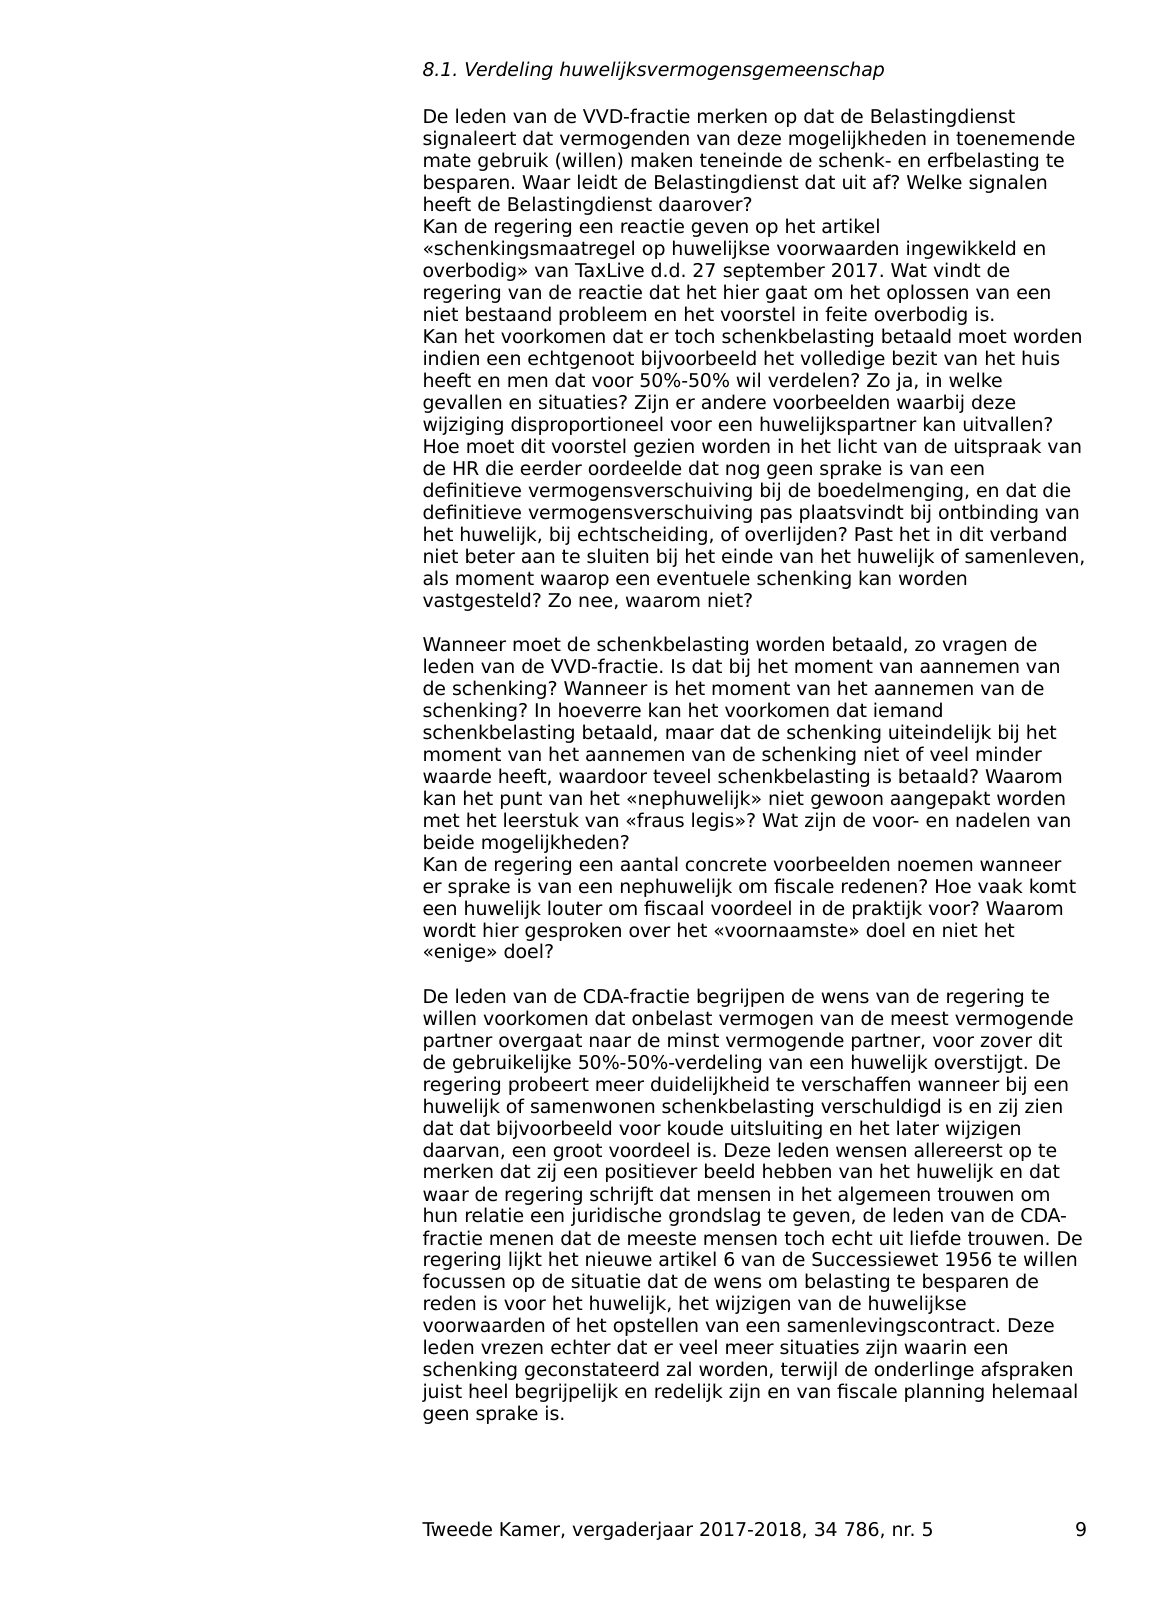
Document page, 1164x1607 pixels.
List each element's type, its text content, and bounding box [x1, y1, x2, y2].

text De leden van de CDA-fractie begrijpen de wens van de regering te willen voorkomen dat onbelast vermogen van de meest vermogende partner overgaat naar de minst vermogende partner, voor zover dit de gebruikelijke 50%-50%-verdeling van een huwelijk overstijgt. De regering probeert meer duidelijkheid te verschaffen wanneer bij een huwelijk of samenwonen schenkbelasting verschuldigd is en zij zien dat dat bijvoorbeeld voor koude uitsluiting en het later wijzigen daarvan, een groot voordeel is. Deze leden wensen allereerst op te merken dat zij een positiever beeld hebben van het huwelijk en dat waar de regering schrijft dat mensen in het algemeen trouwen om hun relatie een juridische grondslag te geven, de leden van de CDA-fractie menen dat de meeste mensen toch echt uit liefde trouwen. De regering lijkt het nieuwe artikel 6 van de Successiewet 1956 te willen focussen op de situatie dat de wens om belasting te besparen de reden is voor het huwelijk, het wijzigen van de huwelijkse voorwaarden of het opstellen van een samenlevingscontract. Deze leden vrezen echter dat er veel meer situaties zijn waarin een schenking geconstateerd zal worden, terwijl de onderlinge afspraken juist heel begrijpelijk en redelijk zijn en van fiscale planning helemaal geen sprake is. [422, 986, 1087, 1425]
text Kan het voorkomen dat er toch schenkbelasting betaald moet worden indien een echtgenoot bijvoorbeeld het volledige bezit van het huis heeft en men dat voor 50%-50% wil verdelen? Zo ja, in welke gevallen en situaties? Zijn er andere voorbeelden waarbij deze wijziging disproportioneel voor een huwelijkspartner kan uitvallen? Hoe moet dit voorstel gezien worden in het licht van de uitspraak van de HR die eerder oordeelde dat nog geen sprake is van een definitieve vermogensverschuiving bij de boedelmenging, en dat die definitieve vermogensverschuiving pas plaatsvindt bij ontbinding van het huwelijk, bij echtscheiding, of overlijden? Past het in dit verband niet beter aan te sluiten bij het einde van het huwelijk of samenleven, als moment waarop een eventuele schenking kan worden vastgesteld? Zo nee, waarom niet? [422, 326, 1087, 612]
text Wanneer moet de schenkbelasting worden betaald, zo vragen de leden van de VVD-fractie. Is dat bij het moment van aannemen van de schenking? Wanneer is het moment van het aannemen van de schenking? In hoeverre kan het voorkomen dat iemand schenkbelasting betaald, maar dat de schenking uiteindelijk bij het moment van het aannemen van de schenking niet of veel minder waarde heeft, waardoor teveel schenkbelasting is betaald? Waarom kan het punt van het «nephuwelijk» niet gewoon aangepakt worden met het leerstuk van «fraus legis»? Wat zijn de voor- en nadelen van beide mogelijkheden? [422, 634, 1087, 853]
text De leden van de VVD-fractie merken op dat de Belastingdienst signaleert dat vermogenden van deze mogelijkheden in toenemende mate gebruik (willen) maken teneinde de schenk- en erfbelasting te besparen. Waar leidt de Belastingdienst dat uit af? Welke signalen heeft de Belastingdienst daarover? [422, 106, 1087, 216]
text Kan de regering een aantal concrete voorbeelden noemen wanneer er sprake is van een nephuwelijk om fiscale redenen? Hoe vaak komt een huwelijk louter om fiscaal voordeel in de praktijk voor? Waarom wordt hier gesproken over het «voornaamste» doel en niet het «enige» doel? [422, 853, 1087, 963]
text Kan de regering een reactie geven op het artikel «schenkingsmaatregel op huwelijkse voorwaarden ingewikkeld en overbodig» van TaxLive d.d. 27 september 2017. Wat vindt de regering van de reactie dat het hier gaat om het oplossen van een niet bestaand probleem en het voorstel in feite overbodig is. [422, 216, 1087, 326]
subtitle 8.1. Verdeling huwelijksvermogensgemeenschap [422, 59, 1087, 81]
